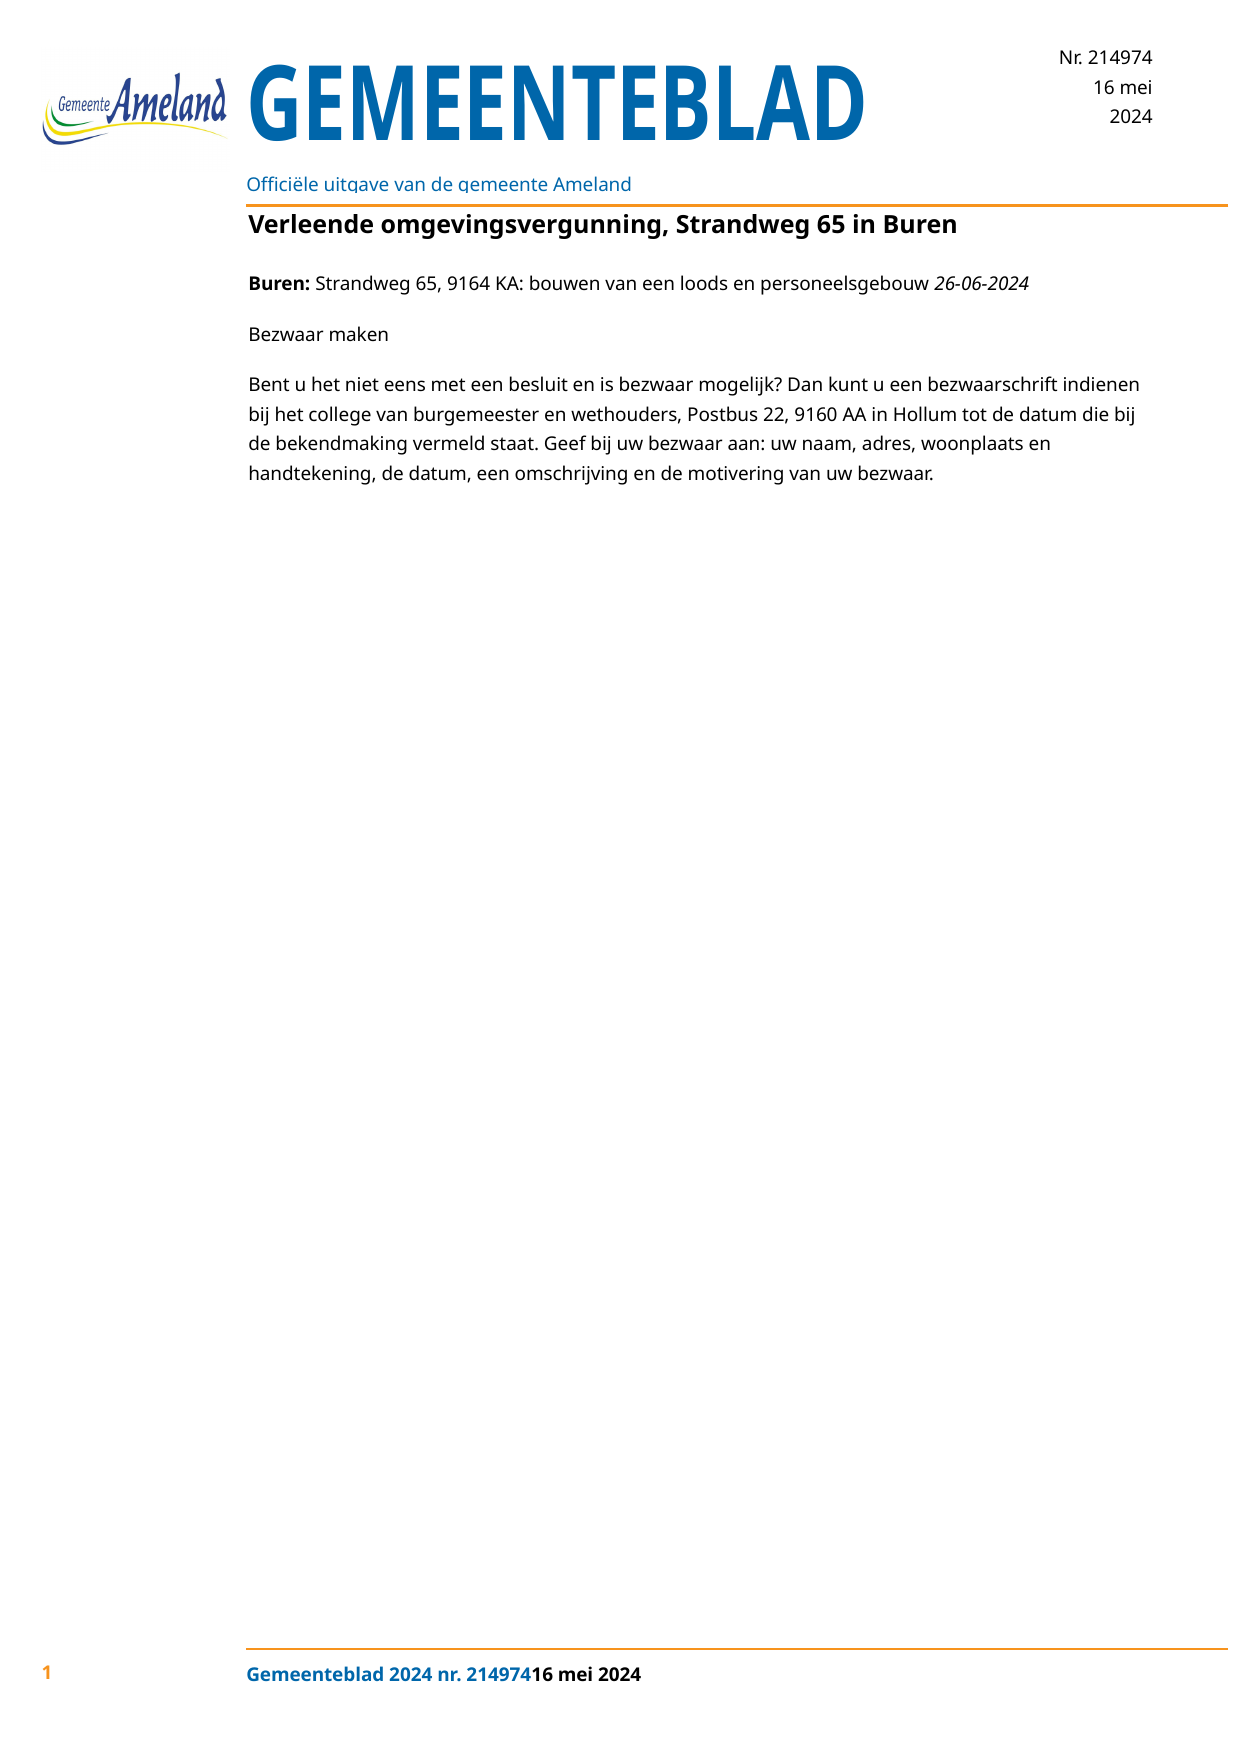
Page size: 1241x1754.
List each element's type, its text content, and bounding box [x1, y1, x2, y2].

text Verleende omgevingsvergunning, Strandweg 65 in Buren [248, 207, 1152, 241]
picture [41, 47, 231, 172]
text Buren: Strandweg 65, 9164 KA: bouwen van een loods en personeelsgebouw 26-06-2024 [248, 270, 1152, 296]
text Bent u het niet eens met een besluit en is bezwaar mogelijk? Dan kunt u een bezwaarschrift indienen bij het college van burgemeester en wethouders, Postbus 22, 9160 AA in Hollum tot de datum die bij de bekendmaking vermeld staat. Geef bij uw bezwaar aan: uw naam, adres, woonplaats en handtekening, de datum, een omschrijving en de motivering van uw bezwaar. [248, 371, 1152, 486]
text Bezwaar maken [248, 321, 1152, 346]
